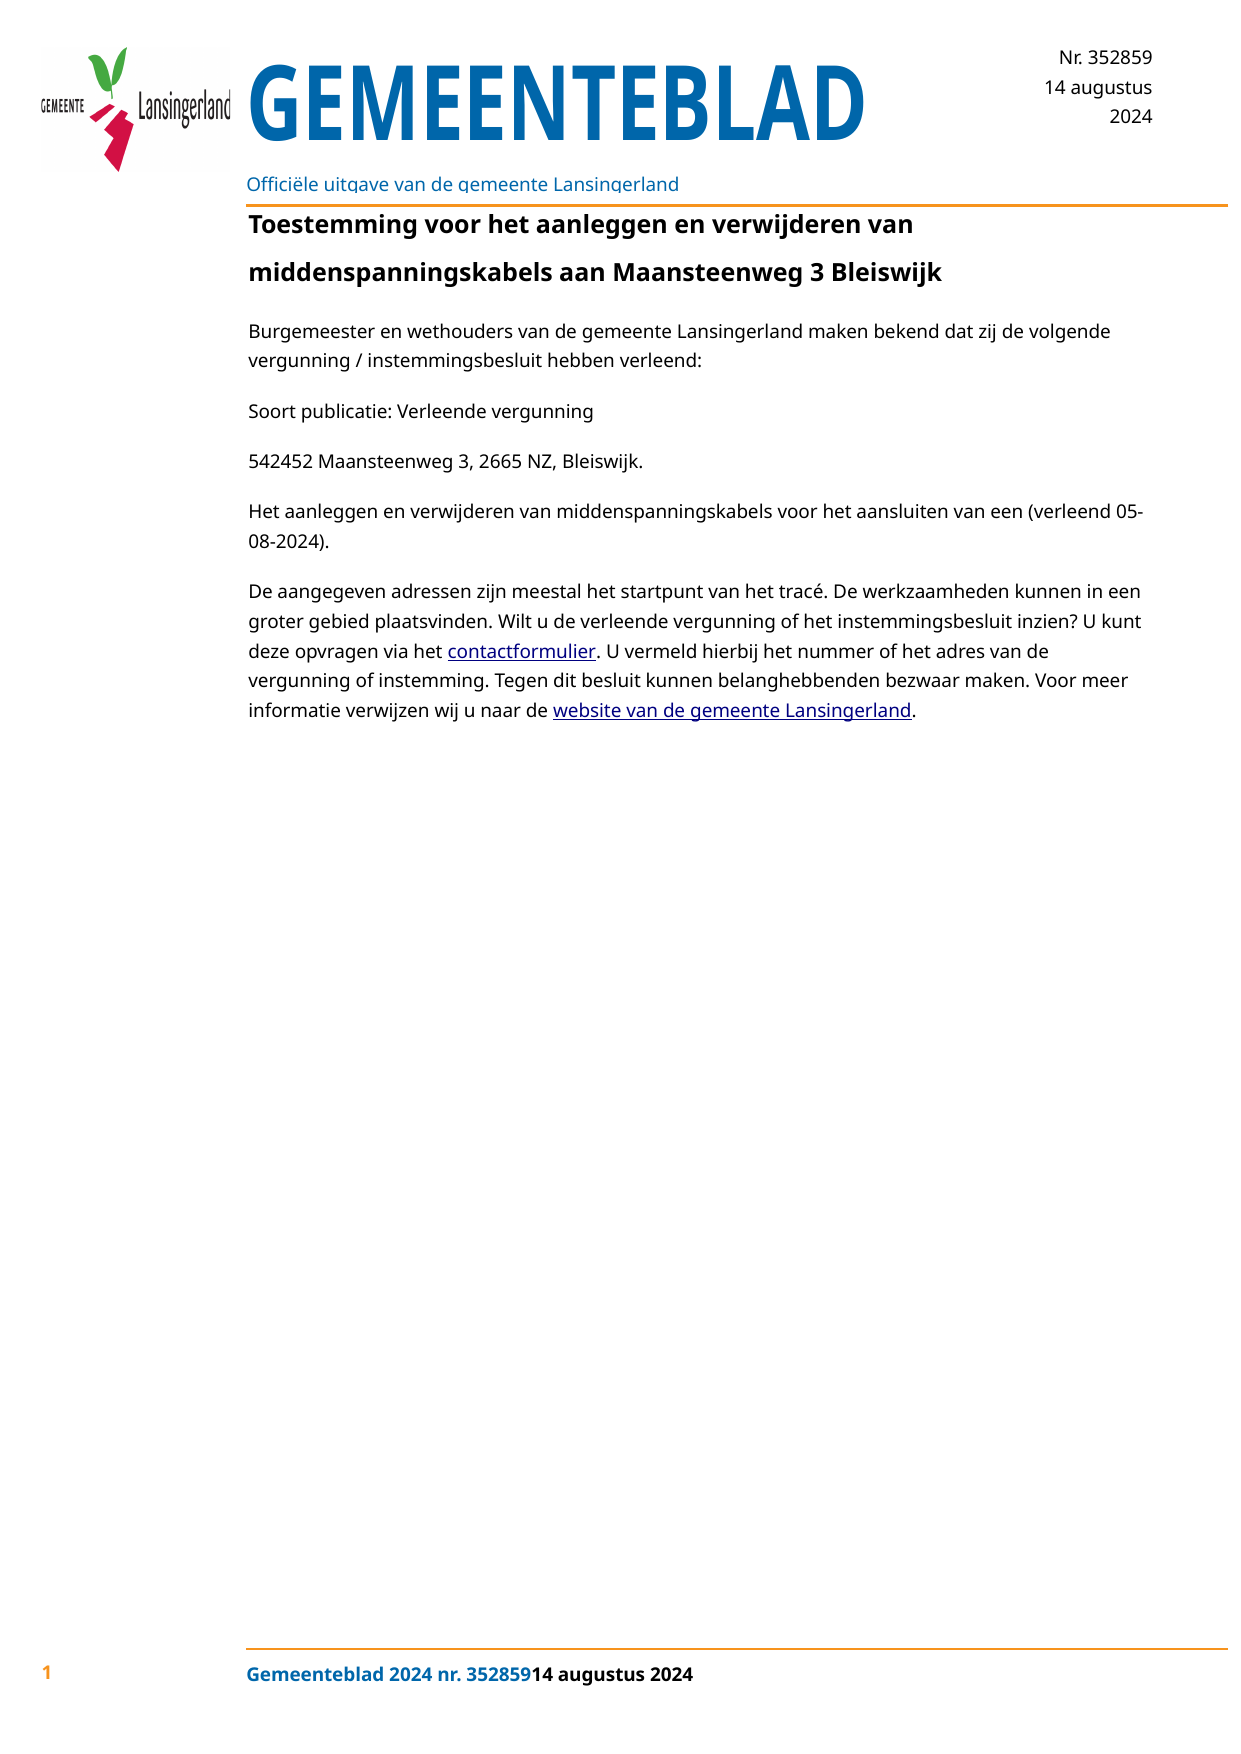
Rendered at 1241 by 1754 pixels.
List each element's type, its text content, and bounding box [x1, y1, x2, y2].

text Soort publicatie: Verleende vergunning [248, 398, 1152, 424]
text Burgemeester en wethouders van de gemeente Lansingerland maken bekend dat zij de volgende vergunning / instemmingsbesluit hebben verleend: [248, 318, 1152, 373]
text Toestemming voor het aanleggen en verwijderen van middenspanningskabels aan Maansteenweg 3 Bleiswijk [248, 207, 1152, 288]
text 542452 Maansteenweg 3, 2665 NZ, Bleiswijk. [248, 448, 1152, 474]
picture [41, 47, 231, 172]
text Het aanleggen en verwijderen van middenspanningskabels voor het aansluiten van een (verleend 05-08-2024). [248, 499, 1152, 554]
text De aangegeven adressen zijn meestal het startpunt van het tracé. De werkzaamheden kunnen in een groter gebied plaatsvinden. Wilt u de verleende vergunning of het instemmingsbesluit inzien? U kunt deze opvragen via het contactformulier. U vermeld hierbij het nummer of het adres van de vergunning of instemming. Tegen dit besluit kunnen belanghebbenden bezwaar maken. Voor meer informatie verwijzen wij u naar de website van de gemeente Lansingerland. [248, 579, 1152, 723]
